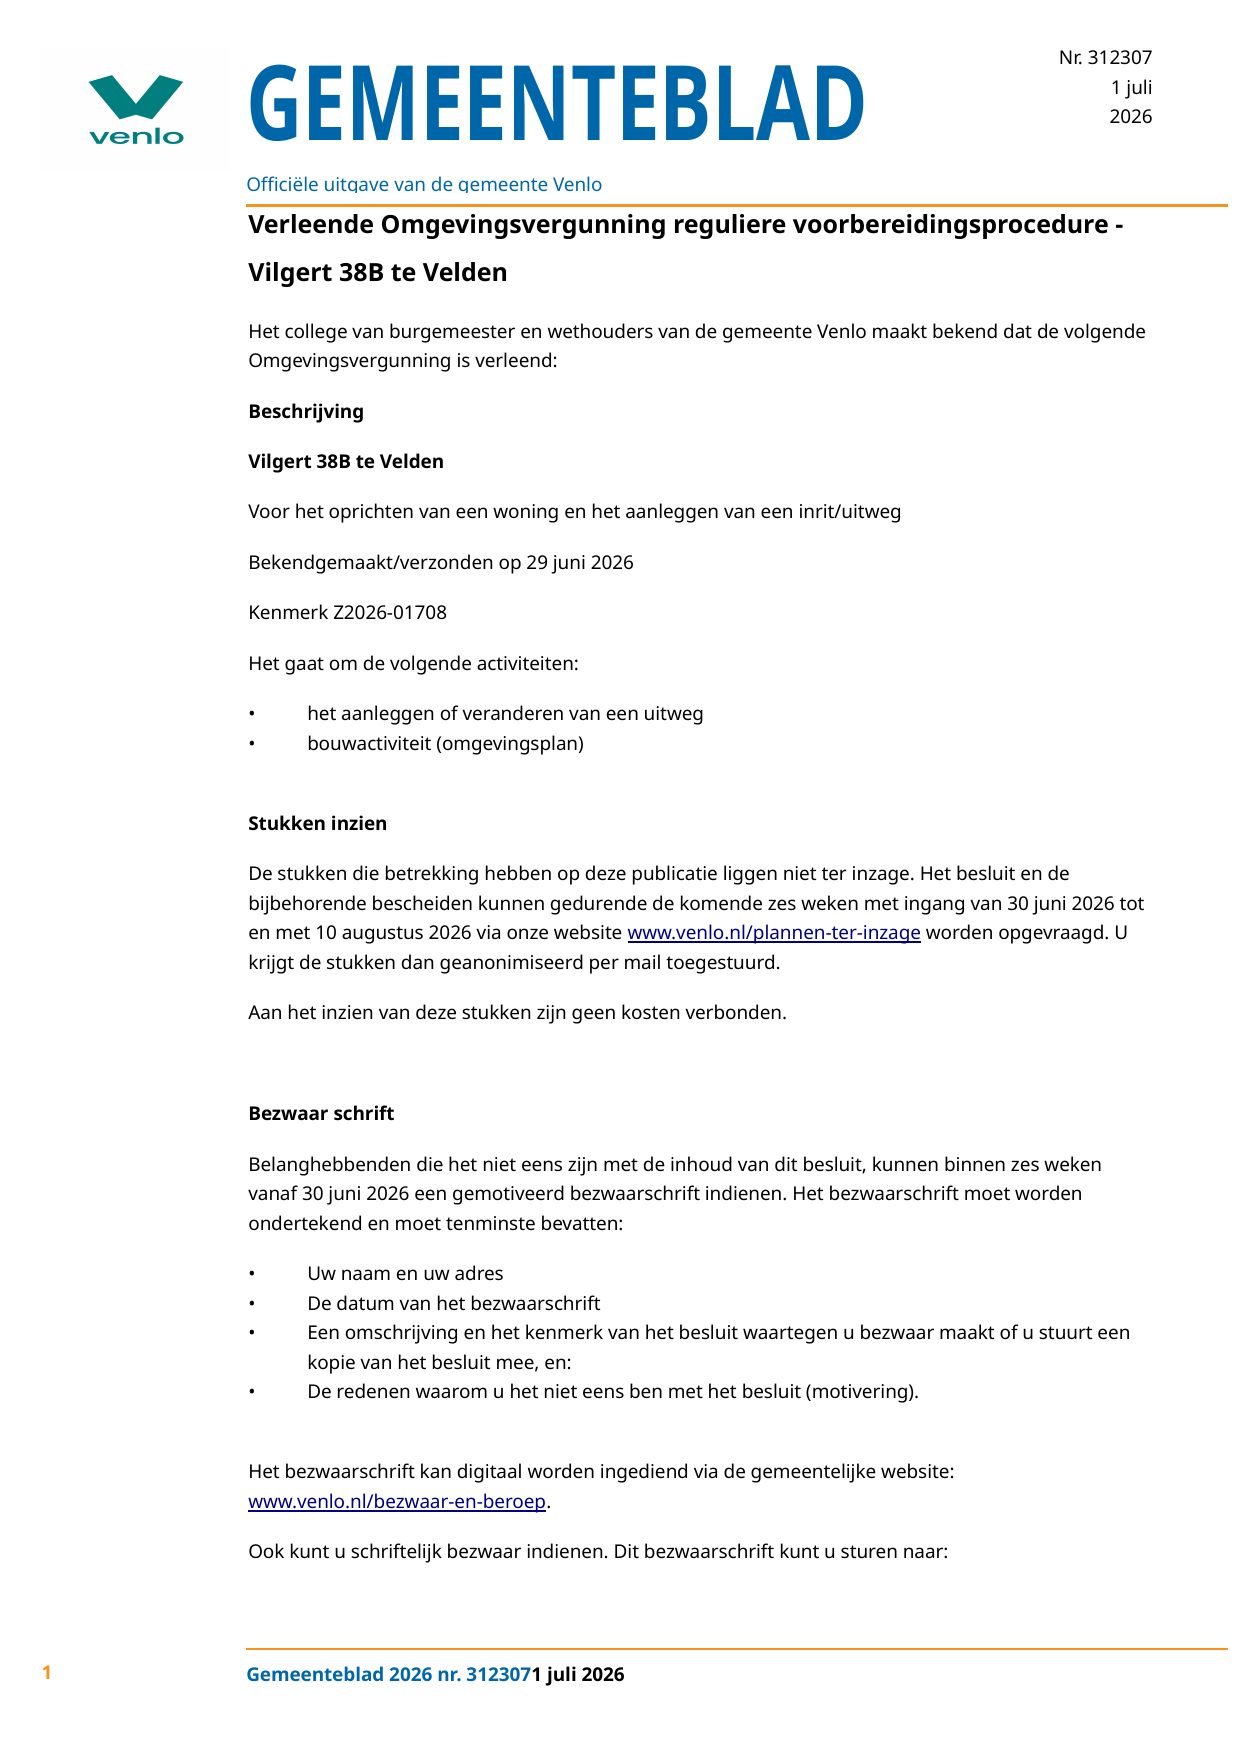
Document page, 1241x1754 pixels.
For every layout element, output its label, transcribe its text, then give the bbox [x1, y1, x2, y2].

text De stukken die betrekking hebben op deze publicatie liggen niet ter inzage. Het besluit en de bijbehorende bescheiden kunnen gedurende de komende zes weken met ingang van 30 juni 2026 tot en met 10 augustus 2026 via onze website www.venlo.nl/plannen-ter-inzage worden opgevraagd. U krijgt de stukken dan geanonimiseerd per mail toegestuurd. [248, 860, 1152, 975]
list Een omschrijving en het kenmerk van het besluit waartegen u bezwaar maakt of u stuurt een kopie van het besluit mee, en: [248, 1319, 1152, 1375]
text Voor het oprichten van een woning en het aanleggen van een inrit/uitweg [248, 499, 1152, 524]
text Ook kunt u schriftelijk bezwaar indienen. Dit bezwaarschrift kunt u sturen naar: [248, 1539, 1152, 1564]
picture [41, 47, 231, 172]
text Kenmerk Z2026-01708 [248, 599, 1152, 625]
text Verleende Omgevingsvergunning reguliere voorbereidingsprocedure - Vilgert 38B te Velden [248, 207, 1152, 288]
text Bezwaar schrift [248, 1100, 1152, 1126]
list De redenen waarom u het niet eens ben met het besluit (motivering). [248, 1379, 1152, 1404]
text Het gaat om de volgende activiteiten: [248, 650, 1152, 676]
text Belanghebbenden die het niet eens zijn met de inhoud van dit besluit, kunnen binnen zes weken vanaf 30 juni 2026 een gemotiveerd bezwaarschrift indienen. Het bezwaarschrift moet worden ondertekend en moet tenminste bevatten: [248, 1151, 1152, 1236]
list het aanleggen of veranderen van een uitweg [248, 700, 1152, 726]
list Uw naam en uw adres [248, 1260, 1152, 1286]
text Beschrijving [248, 398, 1152, 424]
text Het college van burgemeester en wethouders van de gemeente Venlo maakt bekend dat de volgende Omgevingsvergunning is verleend: [248, 318, 1152, 373]
text Vilgert 38B te Velden [248, 448, 1152, 474]
list De datum van het bezwaarschrift [248, 1290, 1152, 1316]
text Aan het inzien van deze stukken zijn geen kosten verbonden. [248, 999, 1152, 1025]
text Het bezwaarschrift kan digitaal worden ingediend via de gemeentelijke website: www.venlo.nl/bezwaar-en-beroep. [248, 1459, 1152, 1514]
text Bekendgemaakt/verzonden op 29 juni 2026 [248, 549, 1152, 575]
list bouwactiviteit (omgevingsplan) [248, 730, 1152, 756]
text Stukken inzien [248, 810, 1152, 836]
